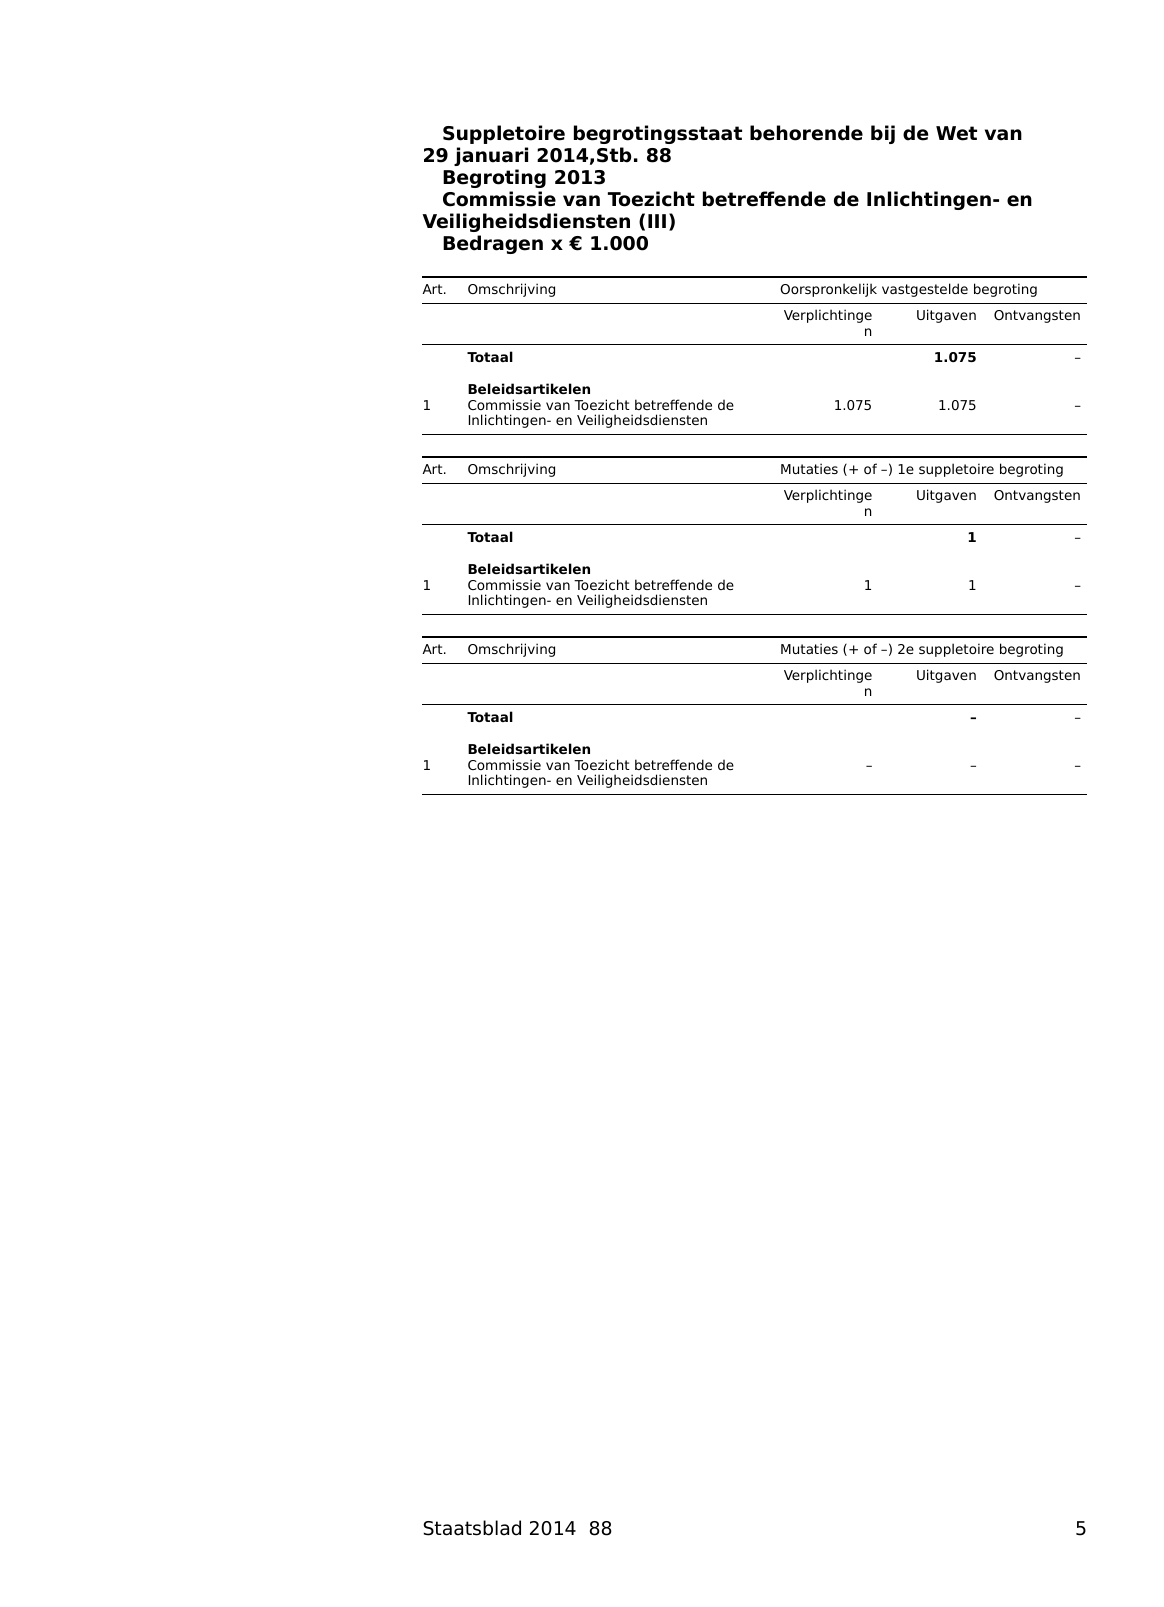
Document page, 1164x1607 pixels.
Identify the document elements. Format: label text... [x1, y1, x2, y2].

table_header Omschrijving [461, 278, 774, 302]
table_cell Totaal [461, 705, 774, 726]
table_cell Beleidsartikelen [461, 562, 774, 577]
table_cell Uitgaven [878, 484, 982, 524]
table_cell Commissie van Toezicht betreffende de Inlichtingen- en Veiligheidsdiensten [461, 757, 774, 793]
table_cell [983, 546, 1087, 562]
table_header Mutaties (+ of –) 1e suppletoire begroting [774, 458, 1087, 482]
table_cell – [983, 577, 1087, 613]
table_header Omschrijving [461, 638, 774, 662]
table_cell Ontvangsten [983, 304, 1087, 344]
table_cell Verplichtingen [774, 304, 878, 344]
table_cell [983, 366, 1087, 382]
table_cell Totaal [461, 345, 774, 366]
table_header Art. [422, 458, 461, 482]
table_cell [983, 382, 1087, 397]
table_cell [422, 304, 461, 344]
table_cell Uitgaven [878, 304, 982, 344]
table_cell 1.075 [878, 397, 982, 433]
table_cell Commissie van Toezicht betreffende de Inlichtingen- en Veiligheidsdiensten [461, 577, 774, 613]
text Suppletoire begrotingsstaat behorende bij de Wet van 29 januari 2014,Stb. 88 [422, 123, 1087, 167]
table_cell Beleidsartikelen [461, 742, 774, 757]
table_cell [422, 382, 461, 397]
table_cell [878, 562, 982, 577]
table_cell [878, 726, 982, 742]
table_cell [983, 562, 1087, 577]
table_cell [774, 525, 878, 546]
table_cell – [983, 757, 1087, 793]
table_cell [461, 726, 774, 742]
table_cell – [878, 757, 982, 793]
table_cell Totaal [461, 525, 774, 546]
table_cell [422, 726, 461, 742]
table_cell [878, 546, 982, 562]
table_cell 1.075 [774, 397, 878, 433]
table_header Omschrijving [461, 458, 774, 482]
table_header Mutaties (+ of –) 2e suppletoire begroting [774, 638, 1087, 662]
table_cell [422, 705, 461, 726]
table_cell Uitgaven [878, 664, 982, 704]
text Commissie van Toezicht betreffende de Inlichtingen- en Veiligheidsdiensten (III) [422, 188, 1087, 232]
text Begroting 2013 [422, 167, 1087, 188]
table_header Oorspronkelijk vastgestelde begroting [774, 278, 1087, 302]
table_cell [461, 546, 774, 562]
table_cell [774, 726, 878, 742]
table_cell 1 [422, 577, 461, 613]
table_cell 1 [422, 757, 461, 793]
table_cell [422, 742, 461, 757]
table_cell [774, 546, 878, 562]
table_cell [774, 366, 878, 382]
table_cell [774, 705, 878, 726]
table_cell Verplichtingen [774, 664, 878, 704]
table_cell – [983, 397, 1087, 433]
table_cell – [983, 705, 1087, 726]
table_cell [878, 742, 982, 757]
table_cell [774, 562, 878, 577]
table_cell [774, 382, 878, 397]
table_cell [422, 484, 461, 524]
table_cell Verplichtingen [774, 484, 878, 524]
table_cell – [983, 525, 1087, 546]
table_cell 1 [878, 577, 982, 613]
table_cell Ontvangsten [983, 664, 1087, 704]
table_cell [461, 304, 774, 344]
table_cell – [983, 345, 1087, 366]
text Bedragen x € 1.000 [422, 232, 1087, 254]
table_cell 1 [774, 577, 878, 613]
table_cell 1 [878, 525, 982, 546]
table_cell 1 [422, 397, 461, 433]
table_cell [422, 546, 461, 562]
table_cell [983, 726, 1087, 742]
table_cell – [774, 757, 878, 793]
table_cell [422, 562, 461, 577]
table_cell [422, 366, 461, 382]
table_cell [461, 484, 774, 524]
table_cell [422, 664, 461, 704]
table_cell – [878, 705, 982, 726]
table_cell [422, 345, 461, 366]
table_cell Beleidsartikelen [461, 382, 774, 397]
table_header Art. [422, 638, 461, 662]
table_cell [878, 366, 982, 382]
table_cell [774, 345, 878, 366]
table_cell 1.075 [878, 345, 982, 366]
table_cell Ontvangsten [983, 484, 1087, 524]
table_cell [461, 664, 774, 704]
table_cell [983, 742, 1087, 757]
table_cell Commissie van Toezicht betreffende de Inlichtingen- en Veiligheidsdiensten [461, 397, 774, 433]
table_cell [774, 742, 878, 757]
table_cell [422, 525, 461, 546]
table_cell [878, 382, 982, 397]
table_cell [461, 366, 774, 382]
table_header Art. [422, 278, 461, 302]
